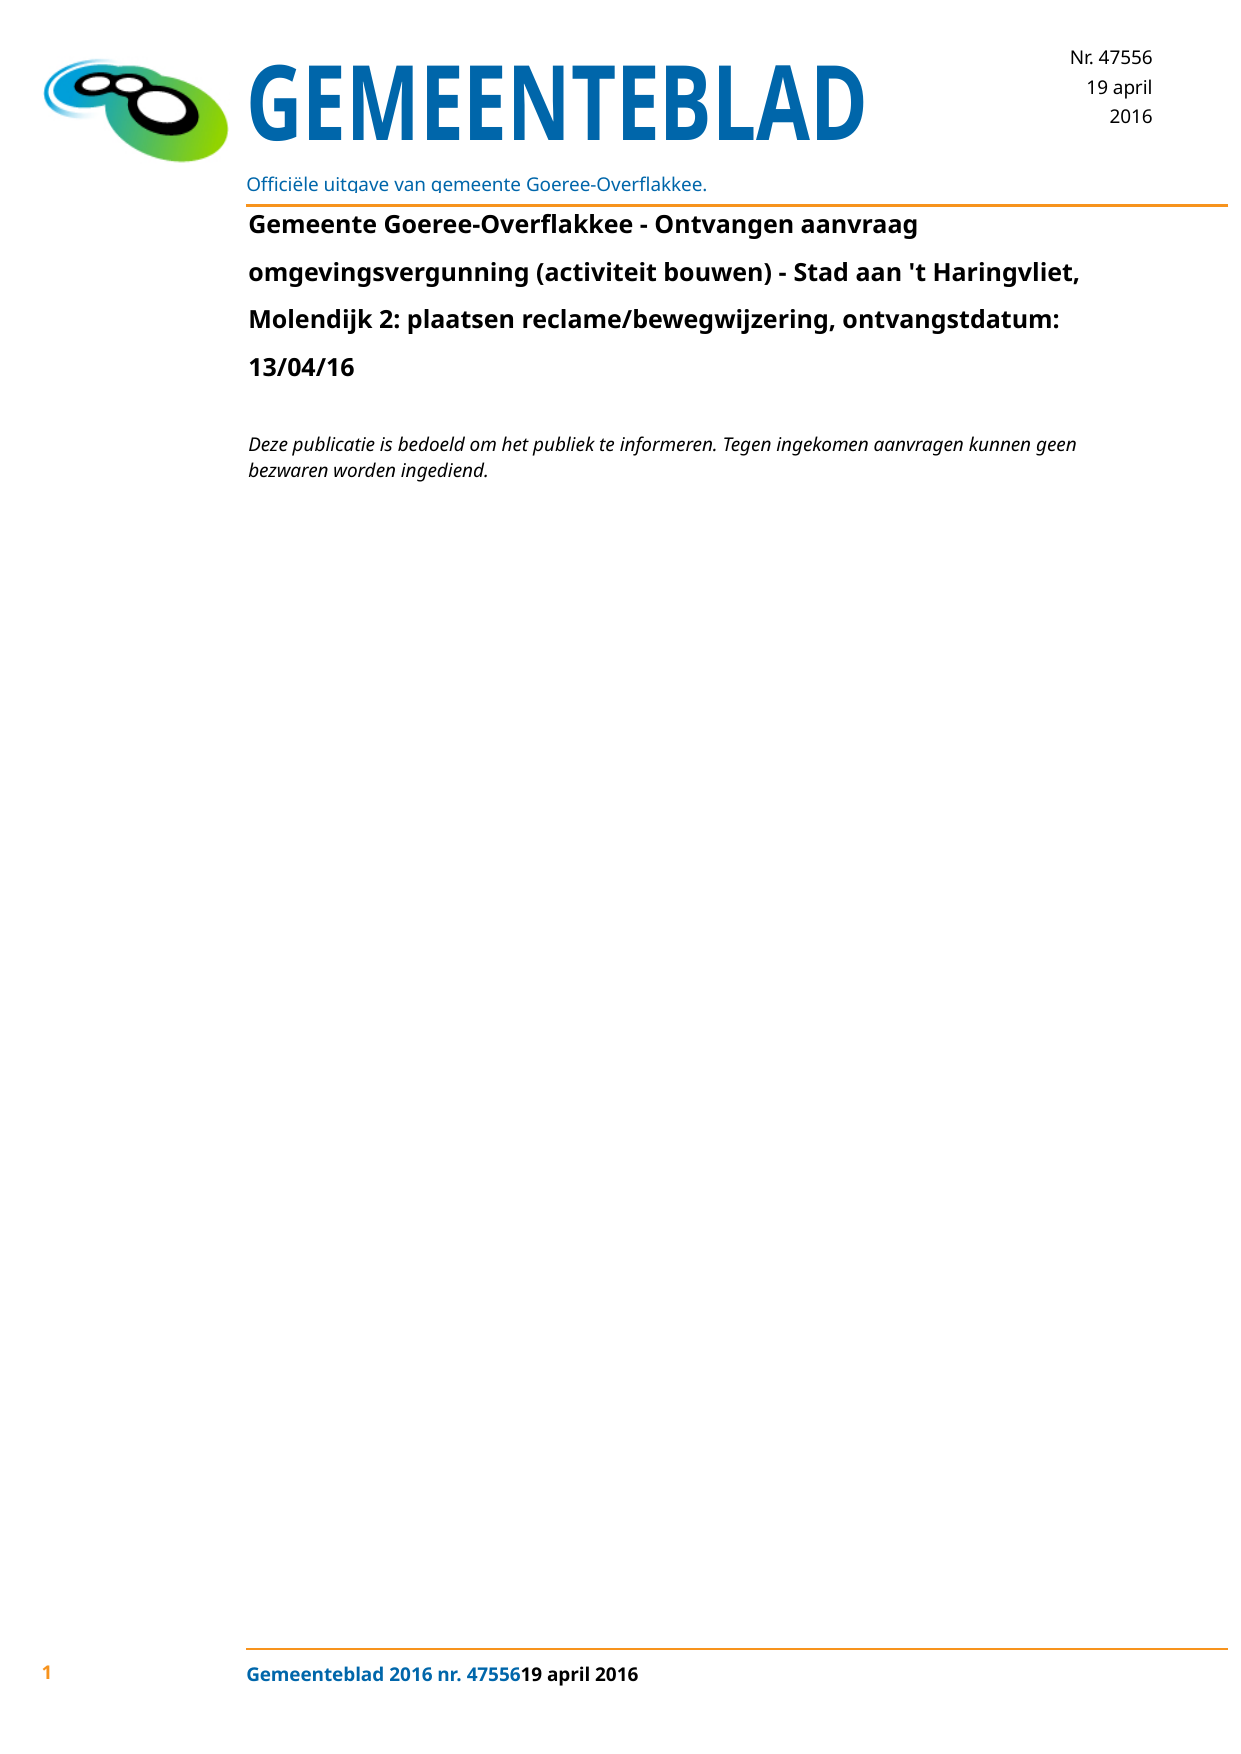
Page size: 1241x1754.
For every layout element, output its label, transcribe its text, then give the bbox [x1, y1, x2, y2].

text Deze publicatie is bedoeld om het publiek te informeren. Tegen ingekomen aanvragen kunnen geen bezwaren worden ingediend. [248, 431, 1152, 483]
picture [41, 47, 231, 172]
text Gemeente Goeree-Overflakkee - Ontvangen aanvraag omgevingsvergunning (activiteit bouwen) - Stad aan 't Haringvliet, Molendijk 2: plaatsen reclame/bewegwijzering, ontvangstdatum: 13/04/16 [248, 207, 1152, 384]
